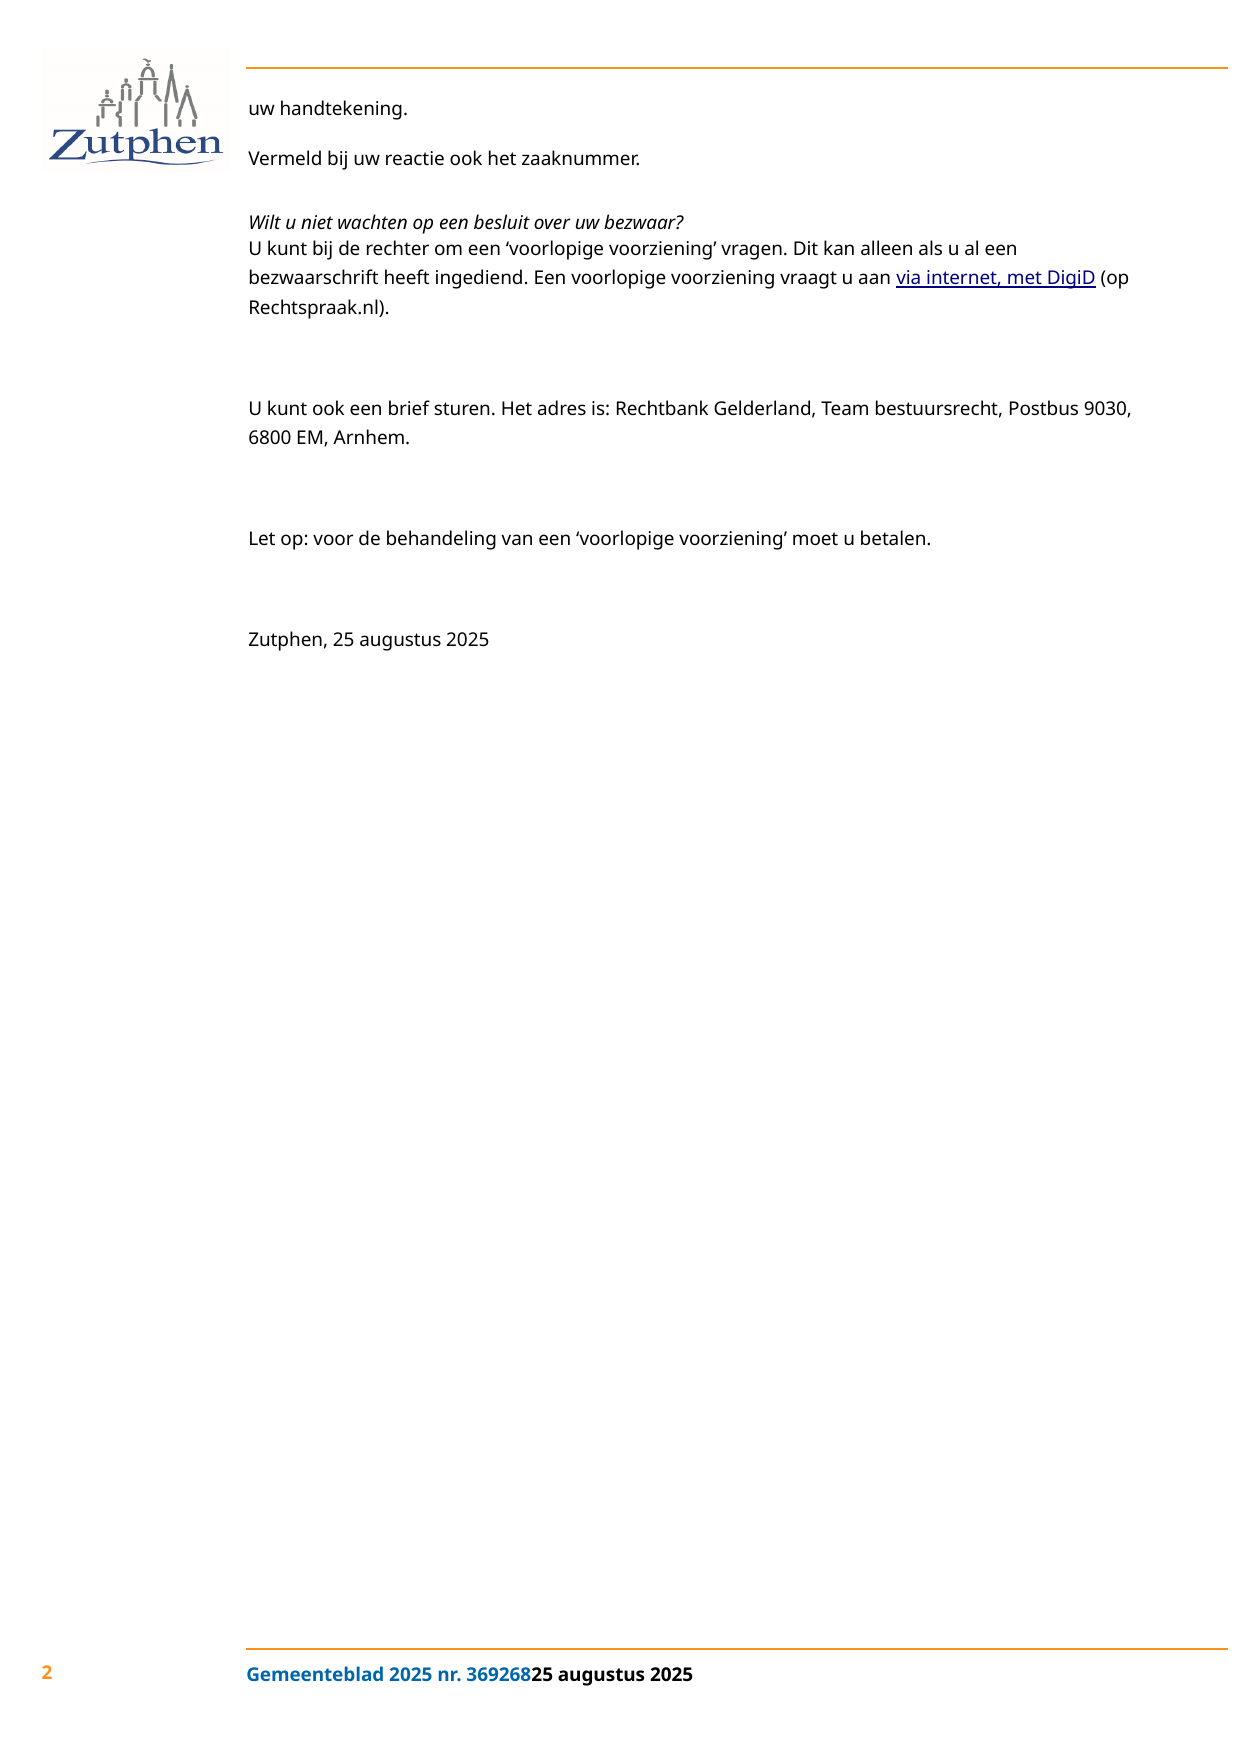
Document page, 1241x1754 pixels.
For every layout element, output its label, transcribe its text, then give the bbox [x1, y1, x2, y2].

text uw handtekening. [248, 95, 1152, 121]
text Zutphen, 25 augustus 2025 [248, 626, 1152, 652]
text U kunt ook een brief sturen. Het adres is: Rechtbank Gelderland, Team bestuursrecht, Postbus 9030, 6800 EM, Arnhem. [248, 395, 1152, 450]
text Wilt u niet wachten op een besluit over uw bezwaar? [248, 209, 1152, 235]
picture [41, 47, 231, 172]
text Vermeld bij uw reactie ook het zaaknummer. [248, 145, 1152, 171]
text Let op: voor de behandeling van een ‘voorlopige voorziening’ moet u betalen. [248, 525, 1152, 551]
text U kunt bij de rechter om een ‘voorlopige voorziening’ vragen. Dit kan alleen als u al een bezwaarschrift heeft ingediend. Een voorlopige voorziening vraagt u aan via internet, met DigiD (op Rechtspraak.nl). [248, 235, 1152, 320]
